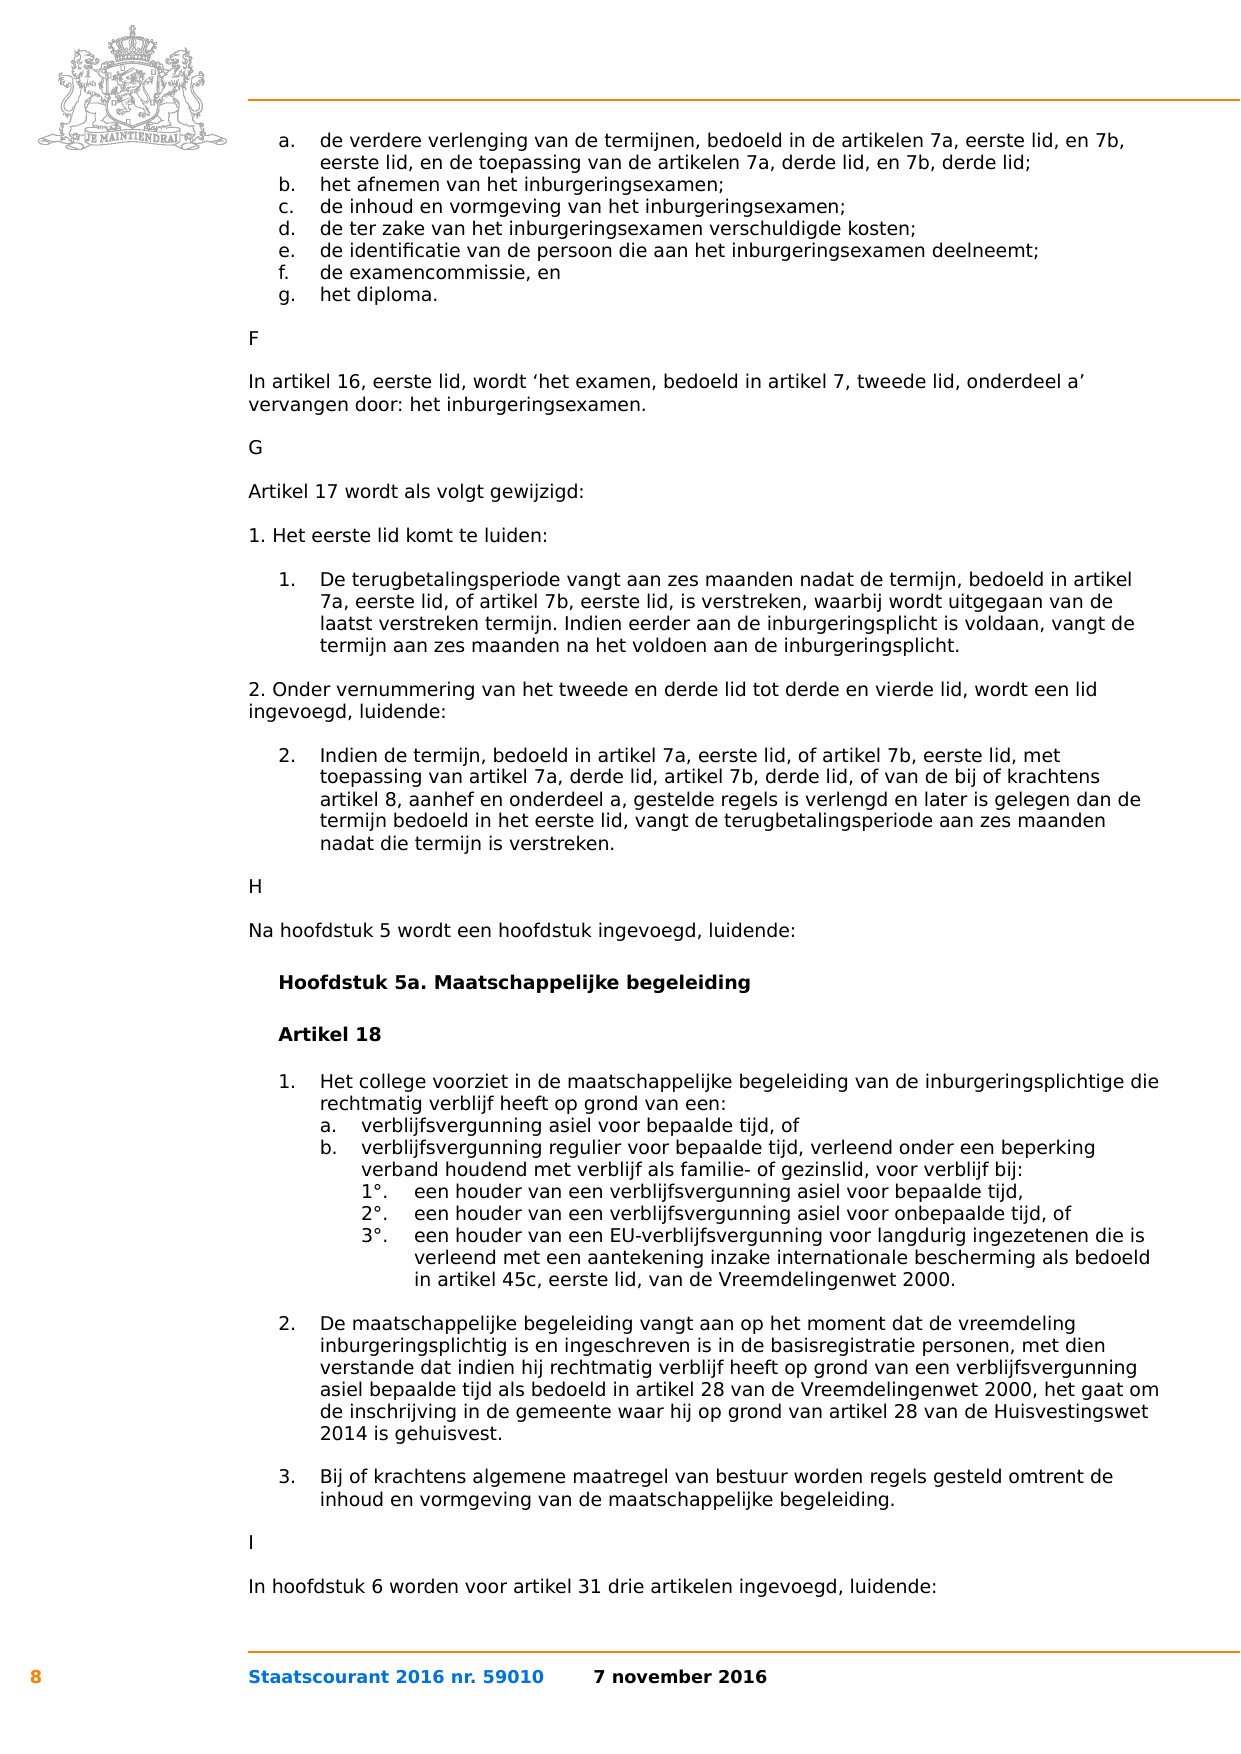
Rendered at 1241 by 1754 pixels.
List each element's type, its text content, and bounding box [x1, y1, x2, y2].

text F [248, 328, 1163, 349]
text H [248, 876, 1163, 898]
text a. verblijfsvergunning asiel voor bepaalde tijd, of [319, 1115, 1163, 1137]
subtitle Artikel 18 [278, 1024, 1163, 1046]
text 2. Onder vernummering van het tweede en derde lid tot derde en vierde lid, wordt een lid ingevoegd, luidende: [248, 679, 1163, 723]
text Na hoofdstuk 5 wordt een hoofdstuk ingevoegd, luidende: [248, 920, 1163, 942]
text b. het afnemen van het inburgeringsexamen; [278, 174, 1163, 196]
text 1°. een houder van een verblijfsvergunning asiel voor bepaalde tijd, [361, 1181, 1163, 1203]
text b. verblijfsvergunning regulier voor bepaalde tijd, verleend onder een beperking verband houdend met verblijf als familie- of gezinslid, voor verblijf bij: [319, 1137, 1163, 1181]
text G [248, 437, 1163, 459]
text d. de ter zake van het inburgeringsexamen verschuldigde kosten; [278, 218, 1163, 240]
text 3°. een houder van een EU-verblijfsvergunning voor langdurig ingezetenen die is verleend met een aantekening inzake internationale bescherming als bedoeld in artikel 45c, eerste lid, van de Vreemdelingenwet 2000. [361, 1225, 1163, 1291]
text 2. Indien de termijn, bedoeld in artikel 7a, eerste lid, of artikel 7b, eerste lid, met toepassing van artikel 7a, derde lid, artikel 7b, derde lid, of van de bij of krachtens artikel 8, aanhef en onderdeel a, gestelde regels is verlengd en later is gelegen dan de termijn bedoeld in het eerste lid, vangt de terugbetalingsperiode aan zes maanden nadat die termijn is verstreken. [278, 744, 1163, 854]
text In hoofdstuk 6 worden voor artikel 31 drie artikelen ingevoegd, luidende: [248, 1576, 1163, 1598]
text a. de verdere verlenging van de termijnen, bedoeld in de artikelen 7a, eerste lid, en 7b, eerste lid, en de toepassing van de artikelen 7a, derde lid, en 7b, derde lid; [278, 130, 1163, 174]
text g. het diploma. [278, 284, 1163, 306]
text In artikel 16, eerste lid, wordt ‘het examen, bedoeld in artikel 7, tweede lid, onderdeel a’ vervangen door: het inburgeringsexamen. [248, 371, 1163, 415]
text 1. De terugbetalingsperiode vangt aan zes maanden nadat de termijn, bedoeld in artikel 7a, eerste lid, of artikel 7b, eerste lid, is verstreken, waarbij wordt uitgegaan van de laatst verstreken termijn. Indien eerder aan de inburgeringsplicht is voldaan, vangt de termijn aan zes maanden na het voldoen aan de inburgeringsplicht. [278, 569, 1163, 657]
text 2. De maatschappelijke begeleiding vangt aan op het moment dat de vreemdeling inburgeringsplichtig is en ingeschreven is in de basisregistratie personen, met dien verstande dat indien hij rechtmatig verblijf heeft op grond van een verblijfsvergunning asiel bepaalde tijd als bedoeld in artikel 28 van de Vreemdelingenwet 2000, het gaat om de inschrijving in de gemeente waar hij op grond van artikel 28 van de Huisvestingswet 2014 is gehuisvest. [278, 1313, 1163, 1444]
text c. de inhoud en vormgeving van het inburgeringsexamen; [278, 196, 1163, 218]
text f. de examencommissie, en [278, 262, 1163, 284]
text 1. Het eerste lid komt te luiden: [248, 525, 1163, 547]
picture [38, 25, 227, 150]
text Artikel 17 wordt als volgt gewijzigd: [248, 481, 1163, 503]
text I [248, 1532, 1163, 1554]
text 1. Het college voorziet in de maatschappelijke begeleiding van de inburgeringsplichtige die rechtmatig verblijf heeft op grond van een: [278, 1071, 1163, 1115]
text e. de identificatie van de persoon die aan het inburgeringsexamen deelneemt; [278, 240, 1163, 262]
text 2°. een houder van een verblijfsvergunning asiel voor onbepaalde tijd, of [361, 1203, 1163, 1225]
subtitle Hoofdstuk 5a. Maatschappelijke begeleiding [278, 972, 1163, 994]
text 3. Bij of krachtens algemene maatregel van bestuur worden regels gesteld omtrent de inhoud en vormgeving van de maatschappelijke begeleiding. [278, 1466, 1163, 1510]
